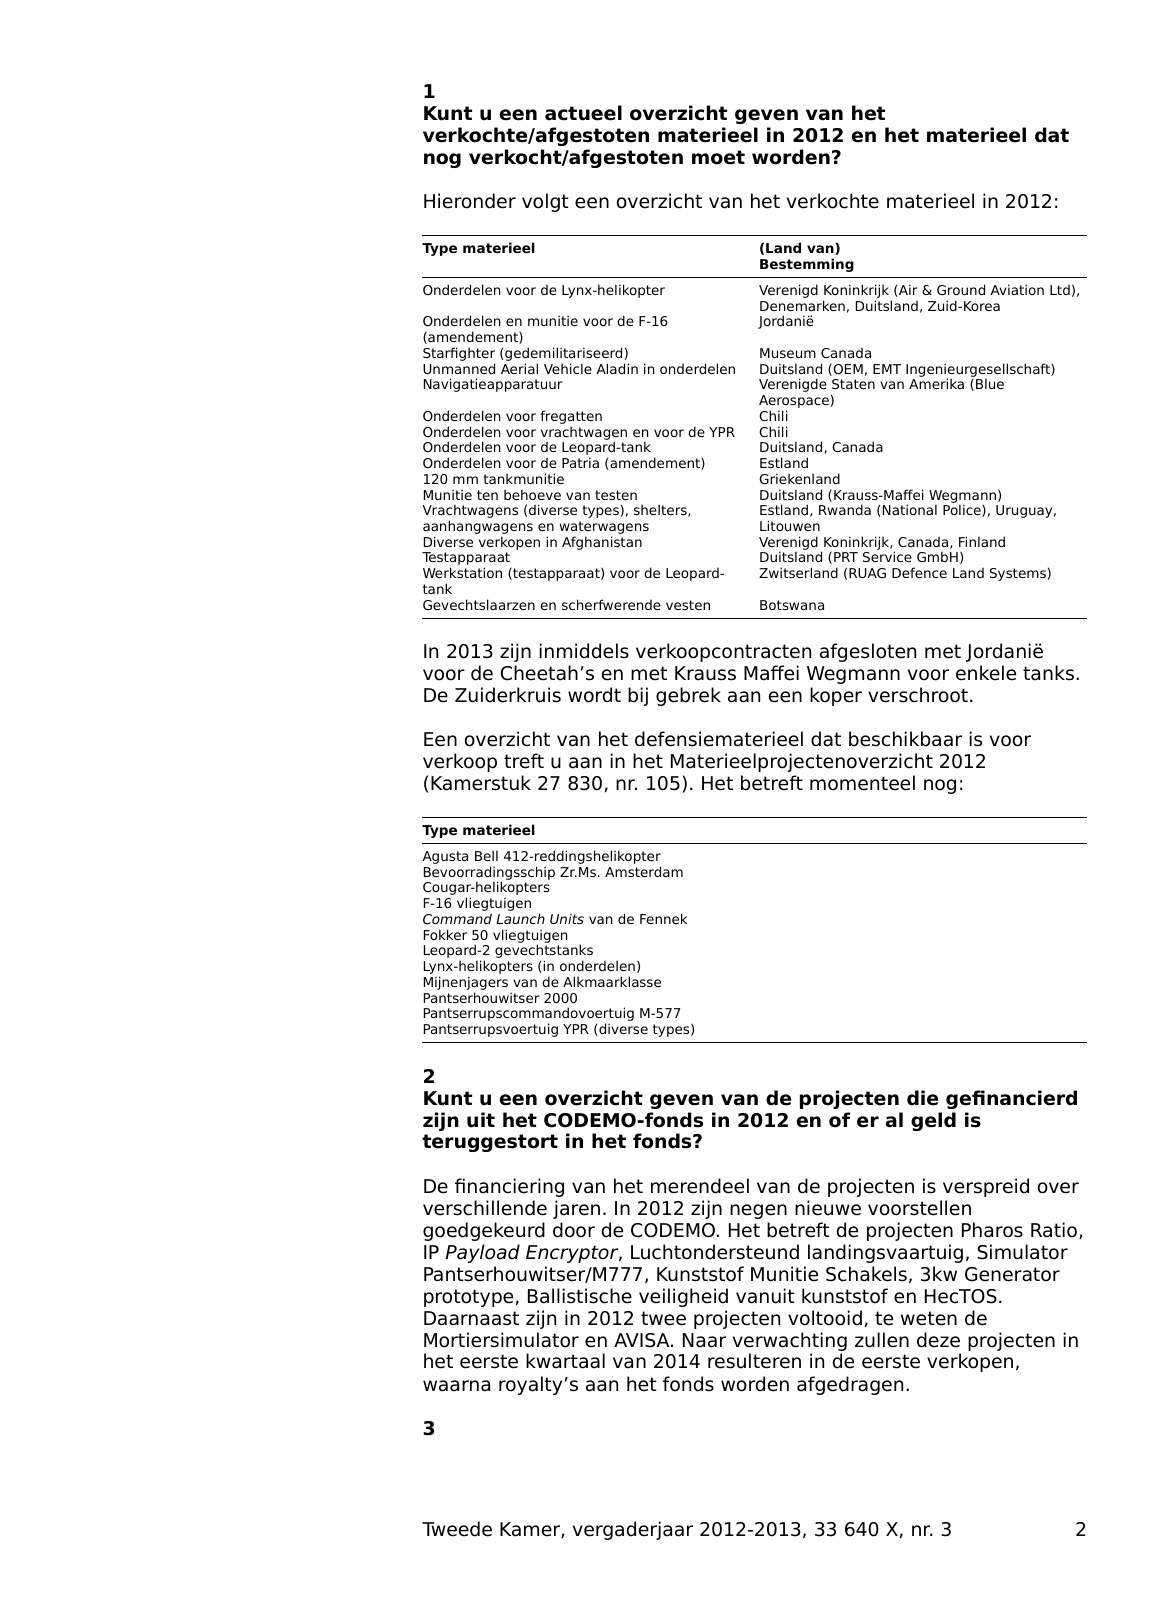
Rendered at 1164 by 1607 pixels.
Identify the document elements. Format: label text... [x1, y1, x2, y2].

table_cell Estland [753, 456, 1087, 472]
table_header Type materieel [422, 818, 1087, 843]
text 1 [422, 81, 1087, 103]
table_header Type materieel [422, 236, 753, 277]
table_cell Mijnenjagers van de Alkmaarklasse [422, 975, 1087, 990]
table_cell Zwitserland (RUAG Defence Land Systems) [753, 566, 1087, 597]
table_cell Agusta Bell 412-reddingshelikopter [422, 844, 1087, 864]
table_cell Gevechtslaarzen en scherfwerende vesten [422, 598, 753, 618]
table_cell Onderdelen voor fregatten [422, 409, 753, 424]
table_cell Leopard-2 gevechtstanks [422, 943, 1087, 959]
table_cell Unmanned Aerial Vehicle Aladin in onderdelen [422, 361, 753, 377]
table_cell Starfighter (gedemilitariseerd) [422, 346, 753, 361]
text Hieronder volgt een overzicht van het verkochte materieel in 2012: [422, 191, 1087, 213]
table_cell Duitsland, Canada [753, 440, 1087, 456]
table_cell Verenigd Koninkrijk, Canada, Finland [753, 535, 1087, 550]
table_cell Onderdelen en munitie voor de F-16 (amendement) [422, 314, 753, 346]
table_cell Duitsland (PRT Service GmbH) [753, 550, 1087, 566]
table_cell Verenigd Koninkrijk (Air & Ground Aviation Ltd), Denemarken, Duitsland, Zuid-Korea [753, 278, 1087, 314]
table_cell Pantserrupsvoertuig YPR (diverse types) [422, 1022, 1087, 1042]
text Kunt u een overzicht geven van de projecten die gefinancierd zijn uit het CODEMO-fonds in 2012 en of er al geld is teruggestort in het fonds? [422, 1087, 1087, 1153]
table_cell Estland, Rwanda (National Police), Uruguay, Litouwen [753, 503, 1087, 534]
text 3 [422, 1418, 1087, 1439]
table_cell Onderdelen voor de Patria (amendement) [422, 456, 753, 472]
table_cell Vrachtwagens (diverse types), shelters, aanhangwagens en waterwagens [422, 503, 753, 534]
table_cell Chili [753, 409, 1087, 424]
table_cell Pantserhouwitser 2000 [422, 990, 1087, 1006]
table_cell Command Launch Units van de Fennek [422, 912, 1087, 927]
text De financiering van het merendeel van de projecten is verspreid over verschillende jaren. In 2012 zijn negen nieuwe voorstellen goedgekeurd door de CODEMO. Het betreft de projecten Pharos Ratio, IP Payload Encryptor, Luchtondersteund landingsvaartuig, Simulator Pantserhouwitser/M777, Kunststof Munitie Schakels, 3kw Generator prototype, Ballistische veiligheid vanuit kunststof en HecTOS. Daarnaast zijn in 2012 twee projecten voltooid, te weten de Mortiersimulator en AVISA. Naar verwachting zullen deze projecten in het eerste kwartaal van 2014 resulteren in de eerste verkopen, waarna royalty’s aan het fonds worden afgedragen. [422, 1176, 1087, 1395]
table_header (Land van) Bestemming [753, 236, 1087, 277]
table_cell Munitie ten behoeve van testen [422, 487, 753, 503]
table_cell Onderdelen voor vrachtwagen en voor de YPR [422, 424, 753, 440]
table_cell Diverse verkopen in Afghanistan [422, 535, 753, 550]
table_cell Navigatieapparatuur [422, 377, 753, 409]
table_cell F-16 vliegtuigen [422, 896, 1087, 912]
table_cell Fokker 50 vliegtuigen [422, 928, 1087, 943]
table_cell Chili [753, 424, 1087, 440]
table_cell Werkstation (testapparaat) voor de Leopard-tank [422, 566, 753, 597]
table_cell Onderdelen voor de Leopard-tank [422, 440, 753, 456]
table_cell Museum Canada [753, 346, 1087, 361]
table_cell 120 mm tankmunitie [422, 472, 753, 487]
text 2 [422, 1066, 1087, 1087]
table_cell Onderdelen voor de Lynx-helikopter [422, 278, 753, 314]
table_cell Pantserrupscommandovoertuig M-577 [422, 1006, 1087, 1022]
table_cell Bevoorradingsschip Zr.Ms. Amsterdam [422, 865, 1087, 880]
table_cell Griekenland [753, 472, 1087, 487]
table_cell Botswana [753, 598, 1087, 618]
table_cell Duitsland (Krauss-Maffei Wegmann) [753, 487, 1087, 503]
text Een overzicht van het defensiematerieel dat beschikbaar is voor verkoop treft u aan in het Materieelprojectenoverzicht 2012 (Kamerstuk 27 830, nr. 105). Het betreft momenteel nog: [422, 729, 1087, 795]
table_cell Verenigde Staten van Amerika (Blue Aerospace) [753, 377, 1087, 409]
table_cell Duitsland (OEM, EMT Ingenieurgesellschaft) [753, 361, 1087, 377]
table_cell Testapparaat [422, 550, 753, 566]
text Kunt u een actueel overzicht geven van het verkochte/afgestoten materieel in 2012 en het materieel dat nog verkocht/afgestoten moet worden? [422, 103, 1087, 169]
text In 2013 zijn inmiddels verkoopcontracten afgesloten met Jordanië voor de Cheetah’s en met Krauss Maffei Wegmann voor enkele tanks. De Zuiderkruis wordt bij gebrek aan een koper verschroot. [422, 641, 1087, 707]
table_cell Lynx-helikopters (in onderdelen) [422, 959, 1087, 975]
table_cell Jordanië [753, 314, 1087, 346]
table_cell Cougar-helikopters [422, 880, 1087, 896]
